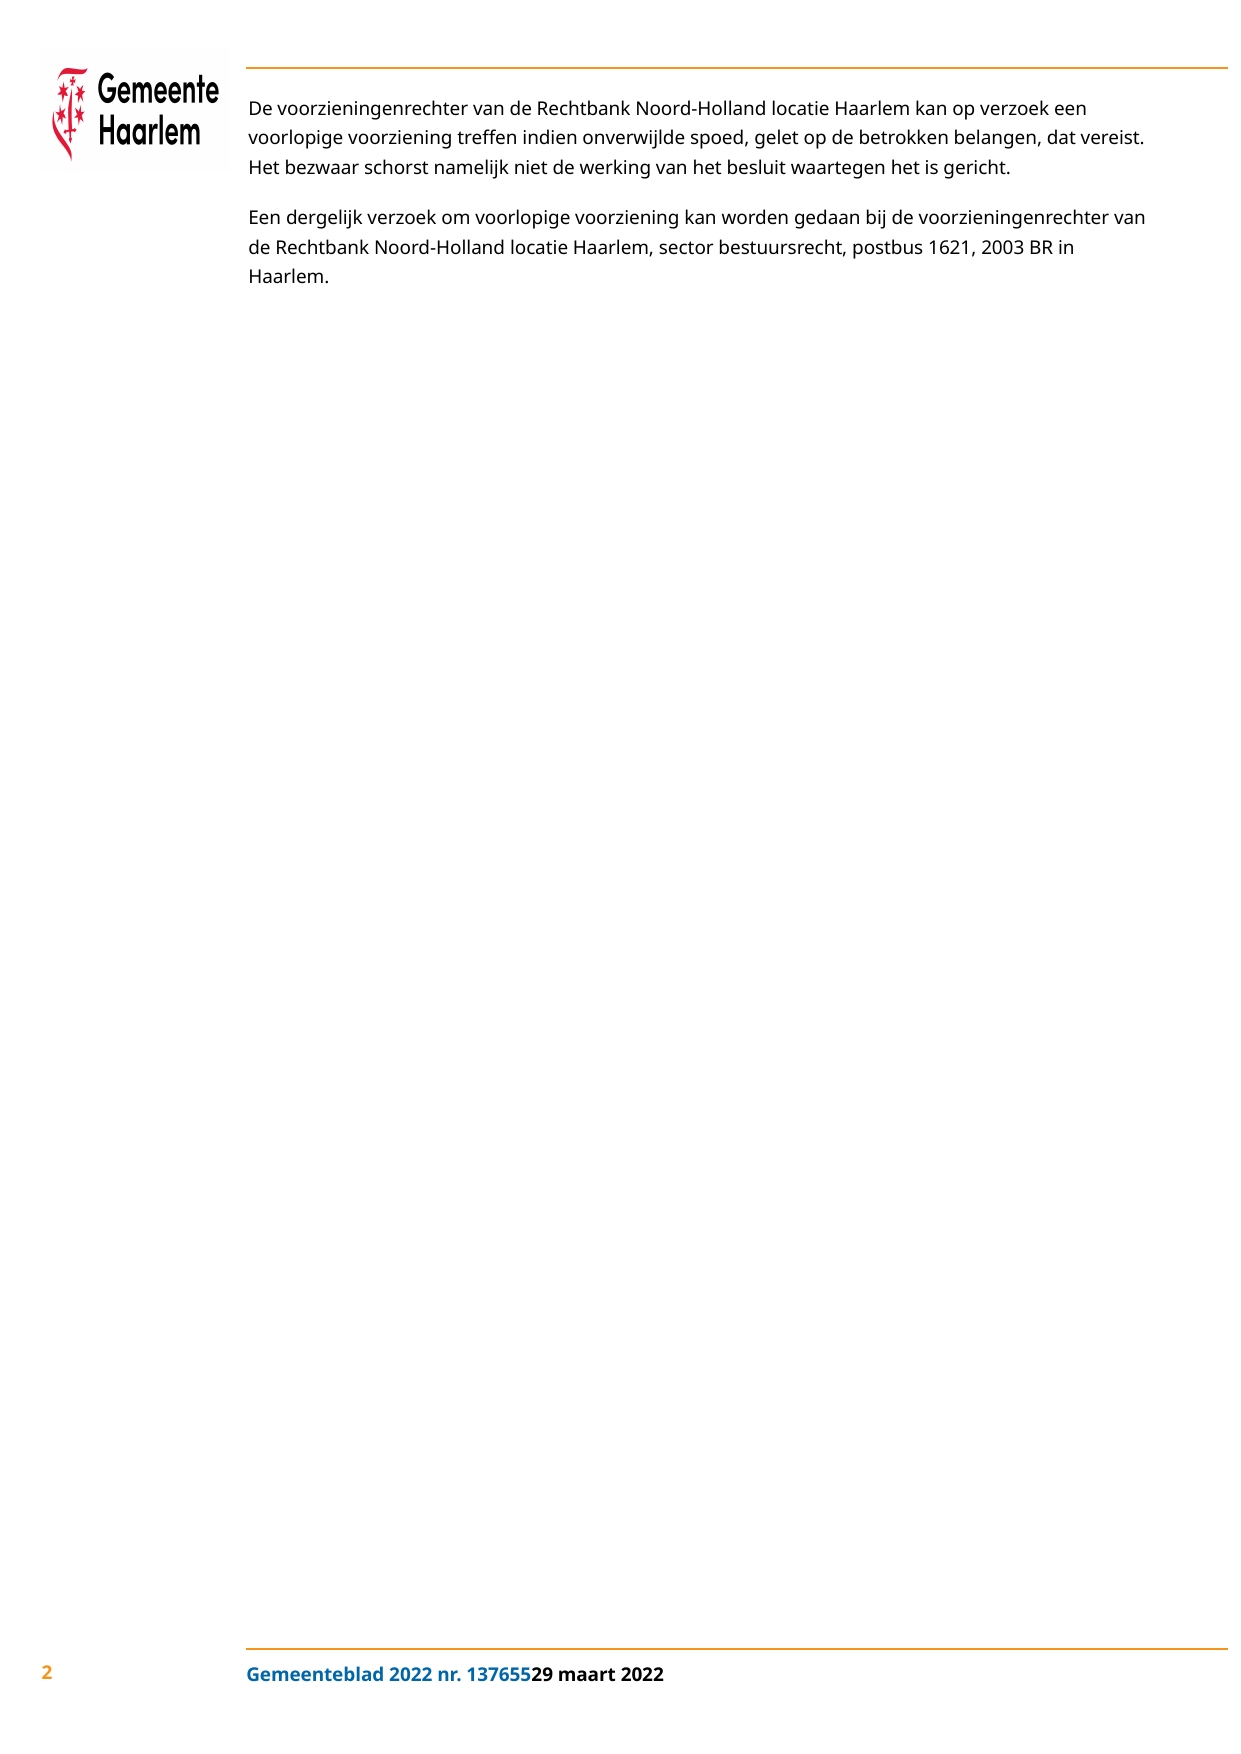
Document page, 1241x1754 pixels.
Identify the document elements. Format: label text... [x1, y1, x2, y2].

picture [41, 47, 231, 172]
text De voorzieningenrechter van de Rechtbank Noord-Holland locatie Haarlem kan op verzoek een voorlopige voorziening treffen indien onverwijlde spoed, gelet op de betrokken belangen, dat vereist. Het bezwaar schorst namelijk niet de werking van het besluit waartegen het is gericht. [248, 95, 1152, 180]
text Een dergelijk verzoek om voorlopige voorziening kan worden gedaan bij de voorzieningenrechter van de Rechtbank Noord-Holland locatie Haarlem, sector bestuursrecht, postbus 1621, 2003 BR in Haarlem. [248, 204, 1152, 289]
